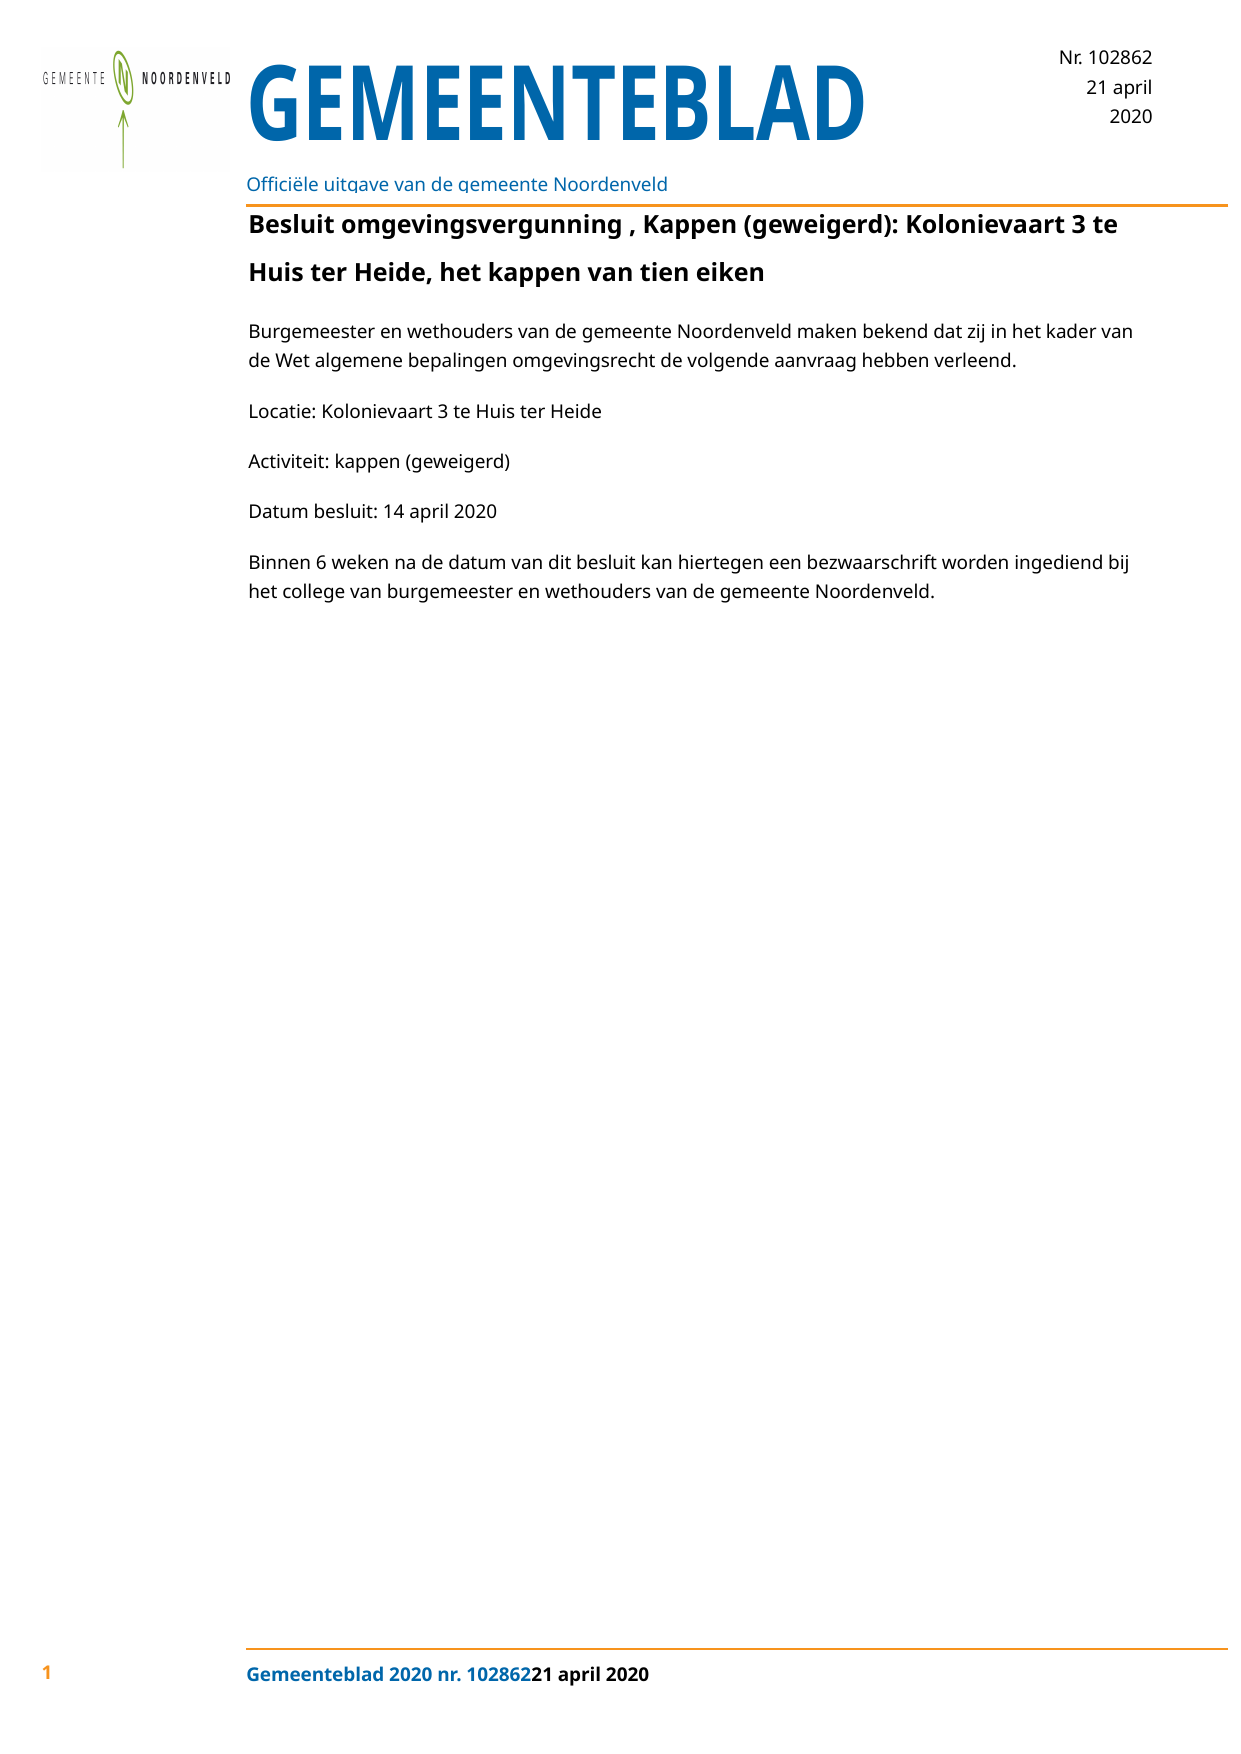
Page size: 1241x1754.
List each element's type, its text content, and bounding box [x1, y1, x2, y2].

text Locatie: Kolonievaart 3 te Huis ter Heide [248, 398, 1152, 424]
picture [41, 47, 231, 172]
text Binnen 6 weken na de datum van dit besluit kan hiertegen een bezwaarschrift worden ingediend bij het college van burgemeester en wethouders van de gemeente Noordenveld. [248, 549, 1152, 604]
text Burgemeester en wethouders van de gemeente Noordenveld maken bekend dat zij in het kader van de Wet algemene bepalingen omgevingsrecht de volgende aanvraag hebben verleend. [248, 318, 1152, 373]
text Datum besluit: 14 april 2020 [248, 499, 1152, 524]
text Besluit omgevingsvergunning , Kappen (geweigerd): Kolonievaart 3 te Huis ter Heide, het kappen van tien eiken [248, 207, 1152, 288]
text Activiteit: kappen (geweigerd) [248, 448, 1152, 474]
